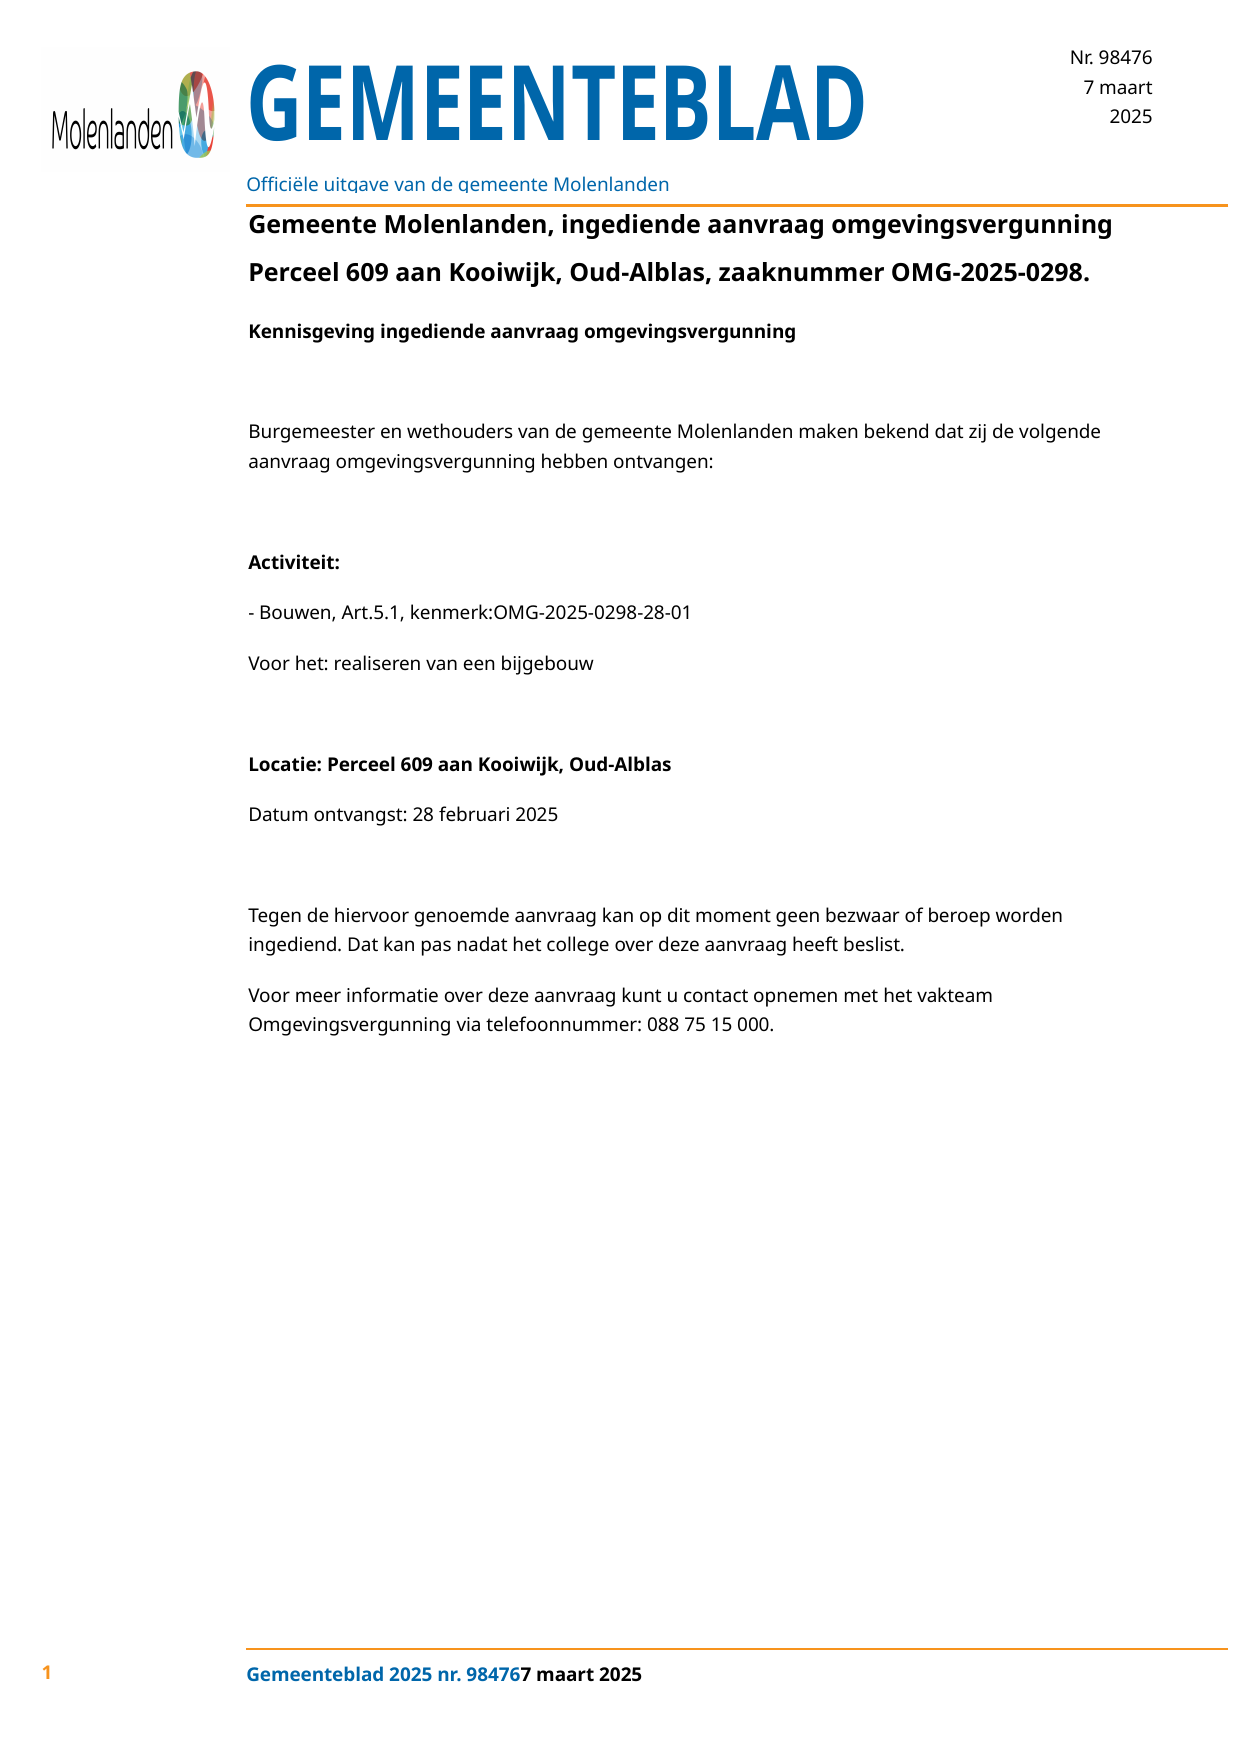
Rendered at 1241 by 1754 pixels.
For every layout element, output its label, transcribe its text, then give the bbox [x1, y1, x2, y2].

text Activiteit: [248, 549, 1152, 575]
text Locatie: Perceel 609 aan Kooiwijk, Oud-Alblas [248, 751, 1152, 777]
picture [41, 47, 231, 172]
text Tegen de hiervoor genoemde aanvraag kan op dit moment geen bezwaar of beroep worden ingediend. Dat kan pas nadat het college over deze aanvraag heeft beslist. [248, 902, 1152, 957]
text Gemeente Molenlanden, ingediende aanvraag omgevingsvergunning Perceel 609 aan Kooiwijk, Oud-Alblas, zaaknummer OMG-2025-0298. [248, 207, 1152, 288]
text - Bouwen, Art.5.1, kenmerk:OMG-2025-0298-28-01 [248, 599, 1152, 625]
text Datum ontvangst: 28 februari 2025 [248, 801, 1152, 827]
text Voor het: realiseren van een bijgebouw [248, 650, 1152, 676]
text Kennisgeving ingediende aanvraag omgevingsvergunning [248, 318, 1152, 344]
text Burgemeester en wethouders van de gemeente Molenlanden maken bekend dat zij de volgende aanvraag omgevingsvergunning hebben ontvangen: [248, 419, 1152, 474]
text Voor meer informatie over deze aanvraag kunt u contact opnemen met het vakteam Omgevingsvergunning via telefoonnummer: 088 75 15 000. [248, 982, 1152, 1037]
